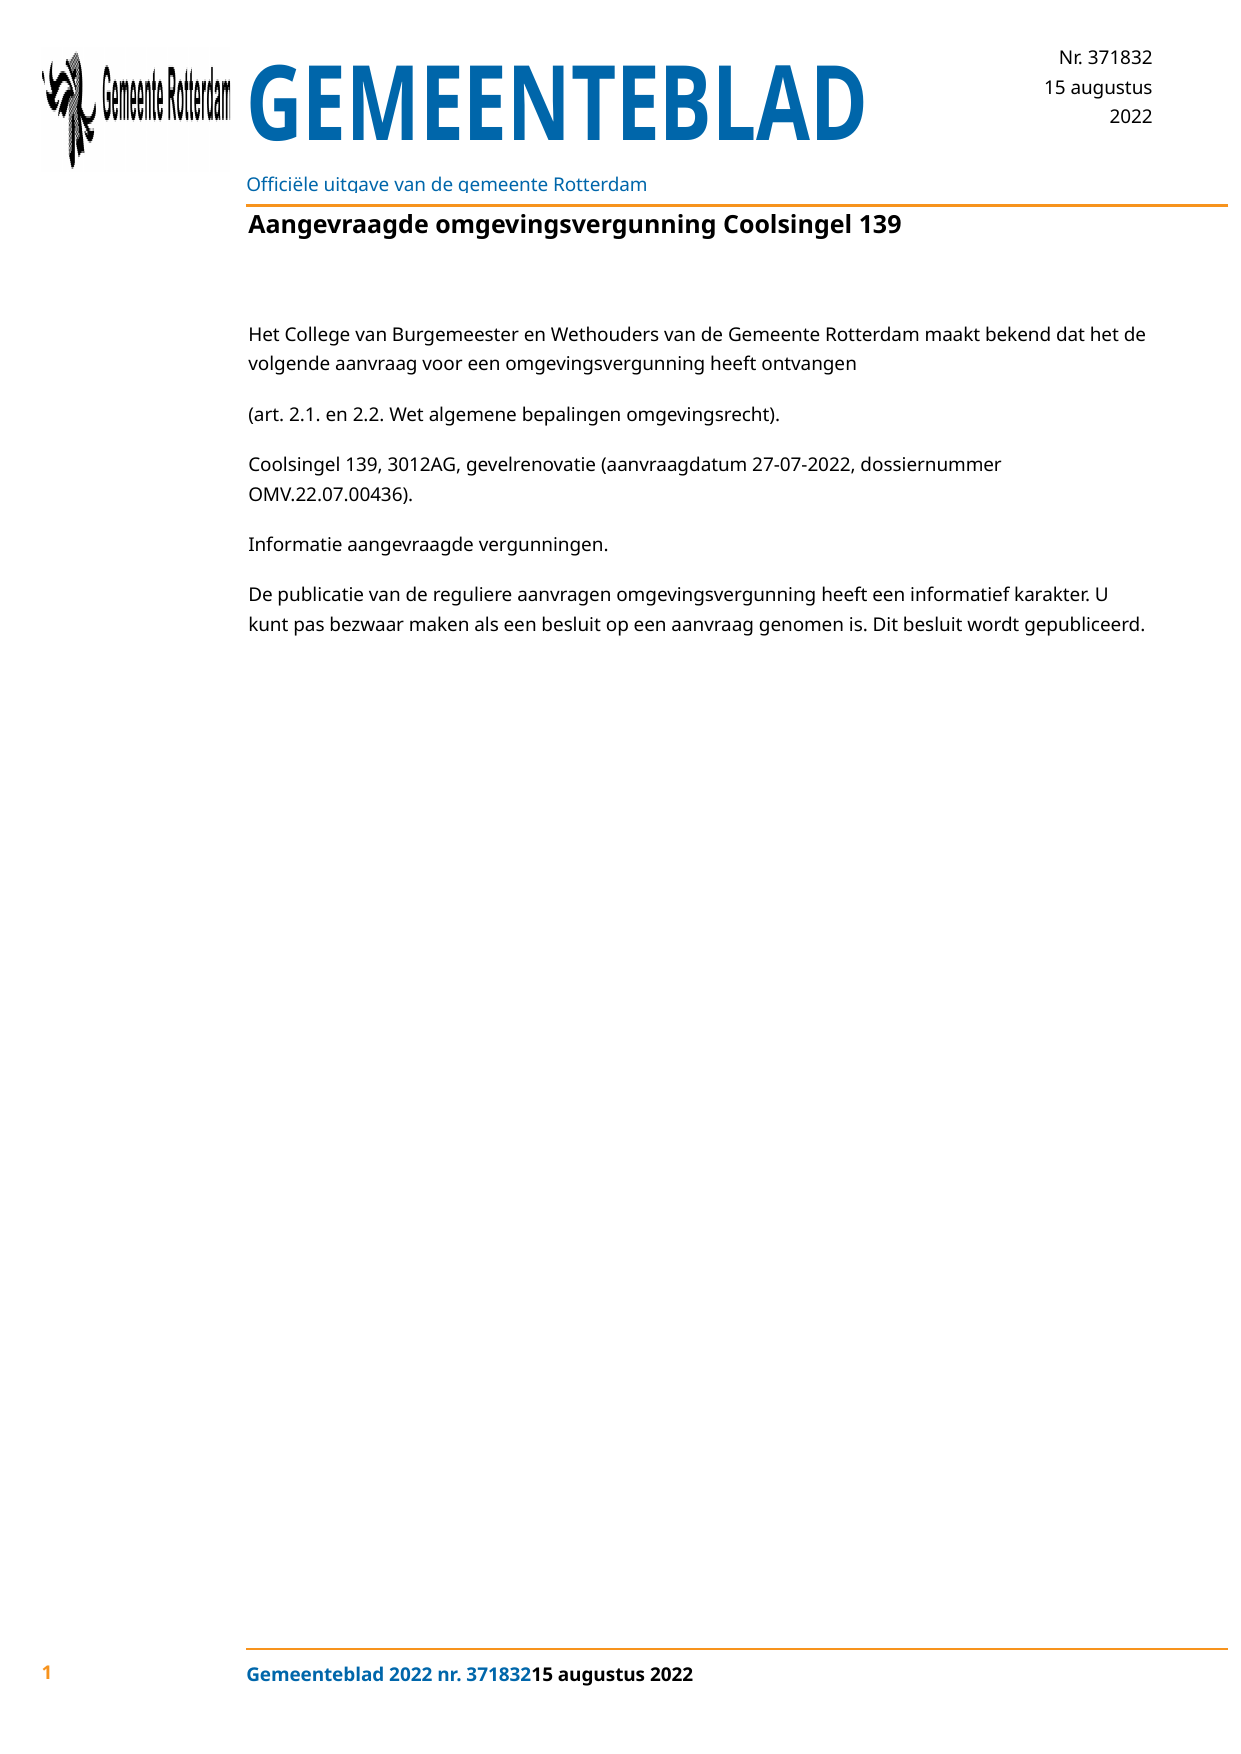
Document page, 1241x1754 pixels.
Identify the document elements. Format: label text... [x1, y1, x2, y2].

picture [41, 47, 231, 172]
text Aangevraagde omgevingsvergunning Coolsingel 139 [248, 207, 1152, 241]
text Het College van Burgemeester en Wethouders van de Gemeente Rotterdam maakt bekend dat het de volgende aanvraag voor een omgevingsvergunning heeft ontvangen [248, 321, 1152, 376]
text De publicatie van de reguliere aanvragen omgevingsvergunning heeft een informatief karakter. U kunt pas bezwaar maken als een besluit op een aanvraag genomen is. Dit besluit wordt gepubliceerd. [248, 582, 1152, 637]
text (art. 2.1. en 2.2. Wet algemene bepalingen omgevingsrecht). [248, 401, 1152, 426]
text Coolsingel 139, 3012AG, gevelrenovatie (aanvraagdatum 27-07-2022, dossiernummer OMV.22.07.00436). [248, 451, 1152, 506]
text Informatie aangevraagde vergunningen. [248, 531, 1152, 557]
